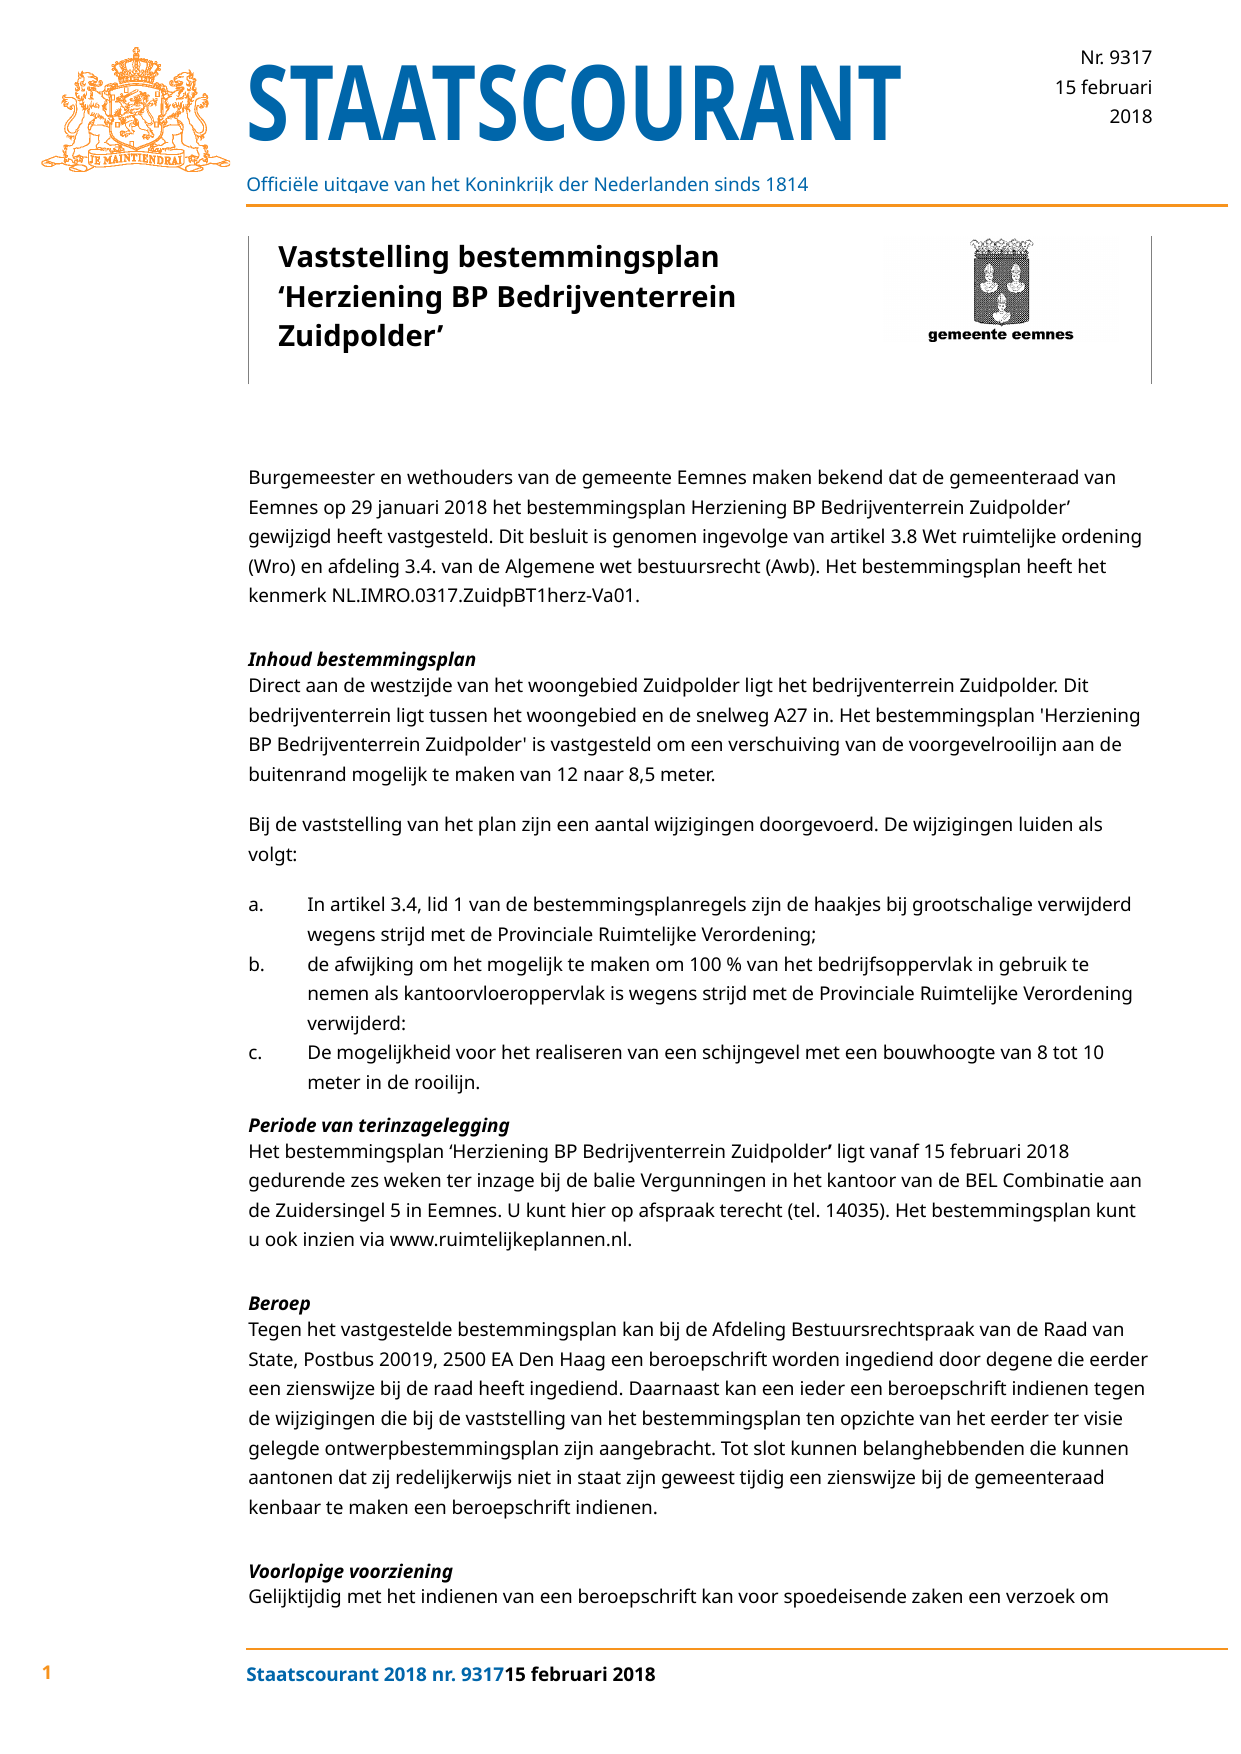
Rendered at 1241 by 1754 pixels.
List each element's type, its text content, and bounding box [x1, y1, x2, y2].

picture [882, 236, 1119, 342]
list de afwijking om het mogelijk te maken om 100 % van het bedrijfsoppervlak in gebruik te nemen als kantoorvloeroppervlak is wegens strijd met de Provinciale Ruimtelijke Verordening verwijderd: [248, 951, 1152, 1036]
text Burgemeester en wethouders van de gemeente Eemnes maken bekend dat de gemeenteraad van Eemnes op 29 januari 2018 het bestemmingsplan Herziening BP Bedrijventerrein Zuidpolder’ gewijzigd heeft vastgesteld. Dit besluit is genomen ingevolge van artikel 3.8 Wet ruimtelijke ordening (Wro) en afdeling 3.4. van de Algemene wet bestuursrecht (Awb). Het bestemmingsplan heeft het kenmerk NL.IMRO.0317.ZuidpBT1herz-Va01. [248, 464, 1152, 608]
text Het bestemmingsplan ‘Herziening BP Bedrijventerrein Zuidpolder’ ligt vanaf 15 februari 2018 gedurende zes weken ter inzage bij de balie Vergunningen in het kantoor van de BEL Combinatie aan de Zuidersingel 5 in Eemnes. U kunt hier op afspraak terecht (tel. 14035). Het bestemmingsplan kunt u ook inzien via www.ruimtelijkeplannen.nl. [248, 1138, 1152, 1252]
table_header [850, 236, 1151, 384]
table_header Vaststelling bestemmingsplan ‘Herziening BP Bedrijventerrein Zuidpolder’ [249, 236, 850, 384]
text Inhoud bestemmingsplan [248, 647, 1152, 672]
list De mogelijkheid voor het realiseren van een schijngevel met een bouwhoogte van 8 tot 10 meter in de rooilijn. [248, 1039, 1152, 1095]
text Voorlopige voorziening [248, 1558, 1152, 1583]
text Tegen het vastgestelde bestemmingsplan kan bij de Afdeling Bestuursrechtspraak van de Raad van State, Postbus 20019, 2500 EA Den Haag een beroepschrift worden ingediend door degene die eerder een zienswijze bij de raad heeft ingediend. Daarnaast kan een ieder een beroepschrift indienen tegen de wijzigingen die bij de vaststelling van het bestemmingsplan ten opzichte van het eerder ter visie gelegde ontwerpbestemmingsplan zijn aangebracht. Tot slot kunnen belanghebbenden die kunnen aantonen dat zij redelijkerwijs niet in staat zijn geweest tijdig een zienswijze bij de gemeenteraad kenbaar te maken een beroepschrift indienen. [248, 1316, 1152, 1519]
list In artikel 3.4, lid 1 van de bestemmingsplanregels zijn de haakjes bij grootschalige verwijderd wegens strijd met de Provinciale Ruimtelijke Verordening; [248, 892, 1152, 947]
text Direct aan de westzijde van het woongebied Zuidpolder ligt het bedrijventerrein Zuidpolder. Dit bedrijventerrein ligt tussen het woongebied en de snelweg A27 in. Het bestemmingsplan 'Herziening BP Bedrijventerrein Zuidpolder' is vastgesteld om een verschuiving van de voorgevelrooilijn aan de buitenrand mogelijk te maken van 12 naar 8,5 meter. [248, 672, 1152, 787]
text Bij de vaststelling van het plan zijn een aantal wijzigingen doorgevoerd. De wijzigingen luiden als volgt: [248, 812, 1152, 867]
text Gelijktijdig met het indienen van een beroepschrift kan voor spoedeisende zaken een verzoek om [248, 1583, 1152, 1609]
picture [41, 47, 231, 172]
text Beroep [248, 1291, 1152, 1316]
text Periode van terinzagelegging [248, 1112, 1152, 1138]
